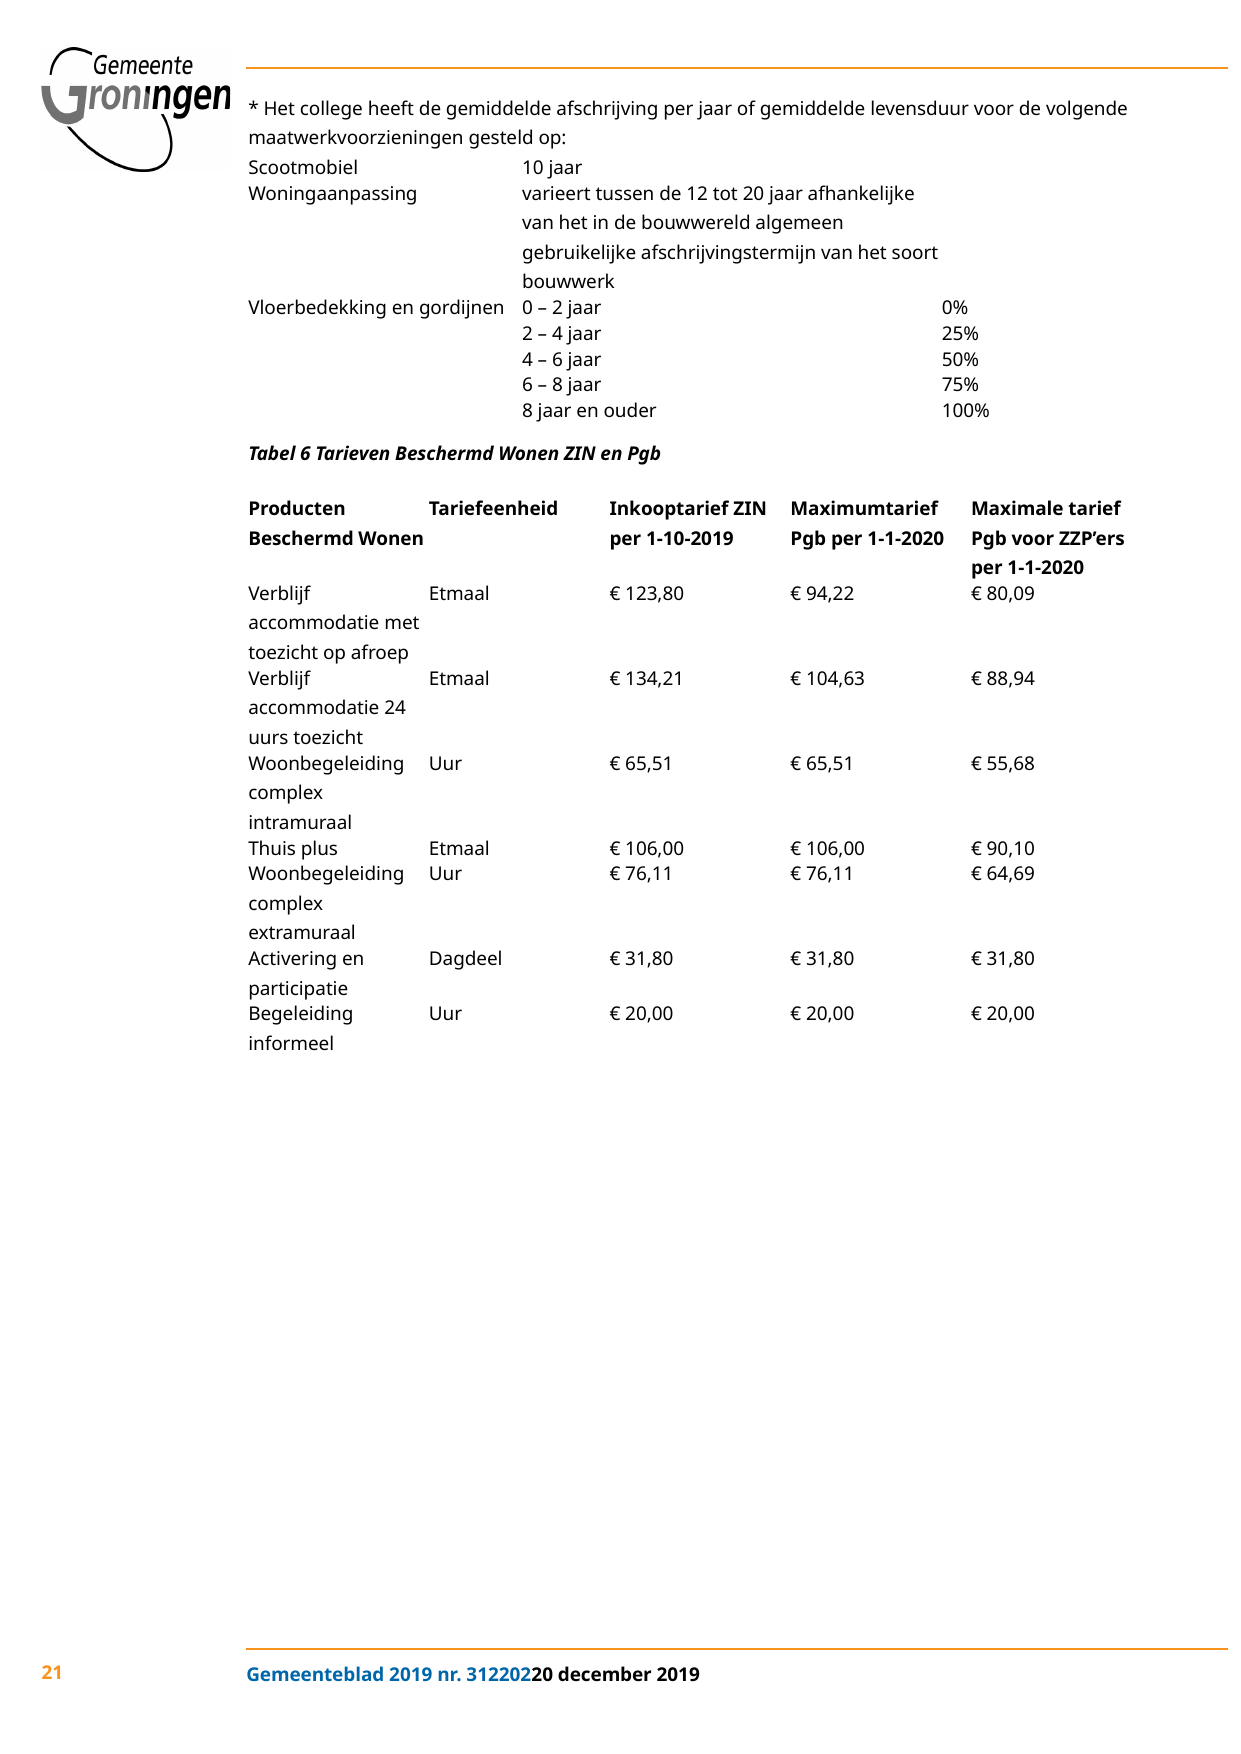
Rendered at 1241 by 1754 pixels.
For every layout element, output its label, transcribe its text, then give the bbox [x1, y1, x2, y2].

table_cell [248, 320, 522, 346]
table_cell Vloerbedekking en gordijnen [248, 294, 522, 320]
table_cell Etmaal [429, 835, 609, 860]
table_cell Etmaal [429, 665, 609, 750]
table_cell [942, 180, 1152, 294]
table_cell Woonbegeleiding complex extramuraal [248, 860, 429, 945]
table_header Scootmobiel [248, 154, 522, 180]
table_cell [248, 346, 522, 371]
table_cell 4 – 6 jaar [522, 346, 942, 371]
table_cell [248, 397, 522, 423]
table_cell 6 – 8 jaar [522, 371, 942, 397]
table_cell € 31,80 [609, 945, 790, 1001]
table_cell 25% [942, 320, 1152, 346]
table_cell Uur [429, 750, 609, 835]
table_cell € 31,80 [790, 945, 971, 1001]
table_cell 2 – 4 jaar [522, 320, 942, 346]
table_cell € 94,22 [790, 580, 971, 665]
table_cell Dagdeel [429, 945, 609, 1001]
table_cell varieert tussen de 12 tot 20 jaar afhankelijke van het in de bouwwereld algemeen gebruikelijke afschrijvingstermijn van het soort bouwwerk [522, 180, 942, 294]
table_header Maximale tarief Pgb voor ZZP’ers per 1-1-2020 [971, 495, 1152, 580]
table_cell Begeleiding informeel [248, 1001, 429, 1056]
table_header Inkooptarief ZIN per 1-10-2019 [609, 495, 790, 580]
table_header 10 jaar [522, 154, 942, 180]
table_cell € 20,00 [790, 1001, 971, 1056]
table_cell € 65,51 [790, 750, 971, 835]
table_cell € 20,00 [971, 1001, 1152, 1056]
table_cell € 64,69 [971, 860, 1152, 945]
table_cell 50% [942, 346, 1152, 371]
table_cell Etmaal [429, 580, 609, 665]
table_header Maximumtarief Pgb per 1-1-2020 [790, 495, 971, 580]
table_cell Woningaanpassing [248, 180, 522, 294]
table_cell [248, 371, 522, 397]
text Tabel 6 Tarieven Beschermd Wonen ZIN en Pgb [248, 440, 1152, 465]
table_cell € 106,00 [790, 835, 971, 860]
table_cell Uur [429, 1001, 609, 1056]
table_header [942, 154, 1152, 180]
table_cell € 76,11 [790, 860, 971, 945]
table_header Producten Beschermd Wonen [248, 495, 429, 580]
table_cell € 123,80 [609, 580, 790, 665]
table_cell Woonbegeleiding complex intramuraal [248, 750, 429, 835]
table_cell € 65,51 [609, 750, 790, 835]
table_cell € 80,09 [971, 580, 1152, 665]
table_cell 8 jaar en ouder [522, 397, 942, 423]
table_cell € 106,00 [609, 835, 790, 860]
table_cell € 31,80 [971, 945, 1152, 1001]
table_cell Uur [429, 860, 609, 945]
table_cell € 20,00 [609, 1001, 790, 1056]
table_cell € 88,94 [971, 665, 1152, 750]
table_cell Activering en participatie [248, 945, 429, 1001]
text * Het college heeft de gemiddelde afschrijving per jaar of gemiddelde levensduur voor de volgende maatwerkvoorzieningen gesteld op: [248, 95, 1152, 150]
table_cell 0% [942, 294, 1152, 320]
table_header Tariefeenheid [429, 495, 609, 580]
table_cell € 55,68 [971, 750, 1152, 835]
table_cell Thuis plus [248, 835, 429, 860]
table_cell 0 – 2 jaar [522, 294, 942, 320]
table_cell € 134,21 [609, 665, 790, 750]
table_cell Verblijf accommodatie 24 uurs toezicht [248, 665, 429, 750]
table_cell 100% [942, 397, 1152, 423]
table_cell 75% [942, 371, 1152, 397]
table_cell € 90,10 [971, 835, 1152, 860]
table_cell Verblijf accommodatie met toezicht op afroep [248, 580, 429, 665]
table_cell € 76,11 [609, 860, 790, 945]
picture [41, 47, 231, 172]
table_cell € 104,63 [790, 665, 971, 750]
